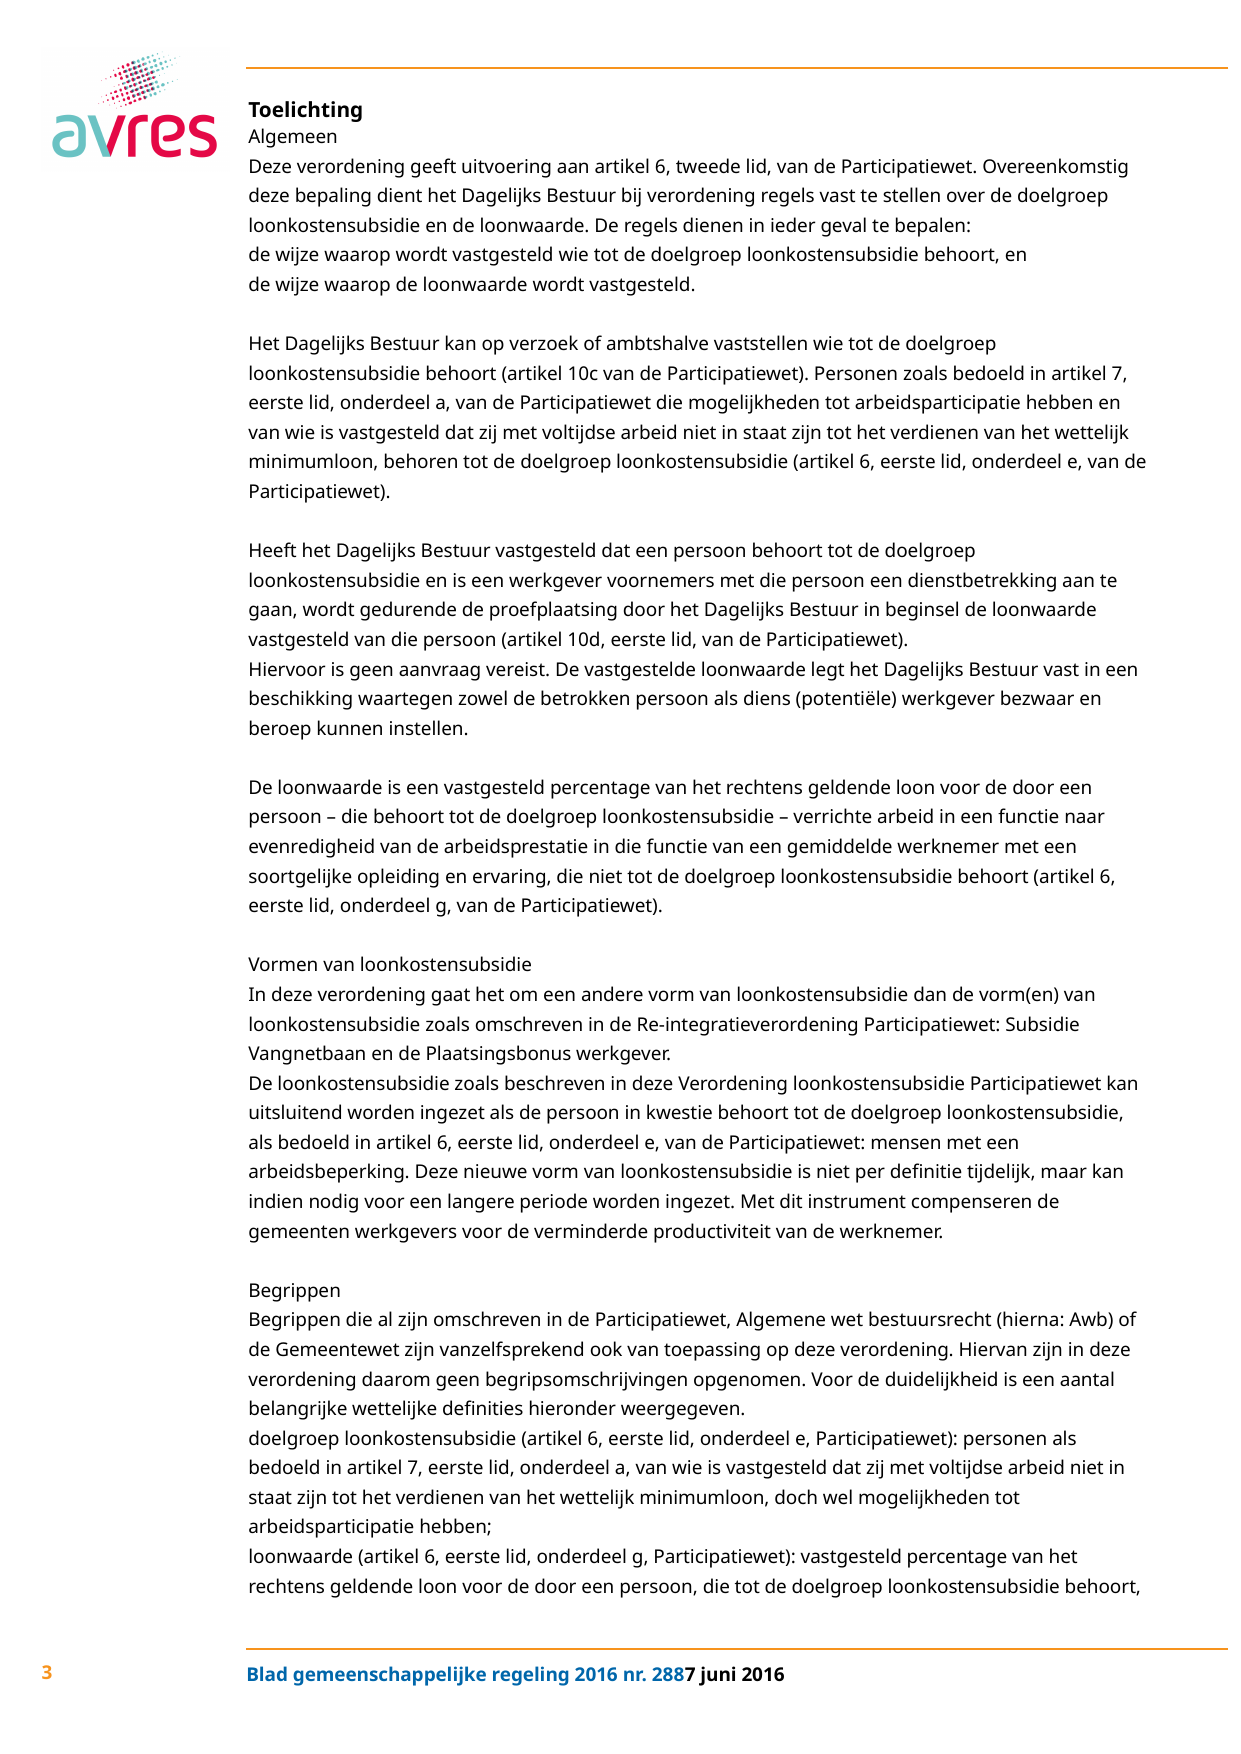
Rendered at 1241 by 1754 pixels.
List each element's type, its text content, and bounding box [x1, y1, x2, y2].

text de wijze waarop wordt vastgesteld wie tot de doelgroep loonkostensubsidie behoort, en [248, 242, 1152, 267]
text De loonwaarde is een vastgesteld percentage van het rechtens geldende loon voor de door een persoon – die behoort tot de doelgroep loonkostensubsidie – verrichte arbeid in een functie naar evenredigheid van de arbeidsprestatie in die functie van een gemiddelde werknemer met een soortgelijke opleiding en ervaring, die niet tot de doelgroep loonkostensubsidie behoort (artikel 6, eerste lid, onderdeel g, van de Participatiewet). [248, 774, 1152, 918]
text Algemeen [248, 123, 1152, 149]
text De loonkostensubsidie zoals beschreven in deze Verordening loonkostensubsidie Participatiewet kan uitsluitend worden ingezet als de persoon in kwestie behoort tot de doelgroep loonkostensubsidie, als bedoeld in artikel 6, eerste lid, onderdeel e, van de Participatiewet: mensen met een arbeidsbeperking. Deze nieuwe vorm van loonkostensubsidie is niet per definitie tijdelijk, maar kan indien nodig voor een langere periode worden ingezet. Met dit instrument compenseren de gemeenten werkgevers voor de verminderde productiviteit van de werknemer. [248, 1070, 1152, 1244]
text Hiervoor is geen aanvraag vereist. De vastgestelde loonwaarde legt het Dagelijks Bestuur vast in een beschikking waartegen zowel de betrokken persoon als diens (potentiële) werkgever bezwaar en beroep kunnen instellen. [248, 656, 1152, 741]
text Toelichting [248, 95, 1152, 123]
picture [41, 47, 231, 172]
text Vormen van loonkostensubsidie [248, 952, 1152, 977]
text Het Dagelijks Bestuur kan op verzoek of ambtshalve vaststellen wie tot de doelgroep loonkostensubsidie behoort (artikel 10c van de Participatiewet). Personen zoals bedoeld in artikel 7, eerste lid, onderdeel a, van de Participatiewet die mogelijkheden tot arbeidsparticipatie hebben en van wie is vastgesteld dat zij met voltijdse arbeid niet in staat zijn tot het verdienen van het wettelijk minimumloon, behoren tot de doelgroep loonkostensubsidie (artikel 6, eerste lid, onderdeel e, van de Participatiewet). [248, 330, 1152, 504]
text Deze verordening geeft uitvoering aan artikel 6, tweede lid, van de Participatiewet. Overeenkomstig deze bepaling dient het Dagelijks Bestuur bij verordening regels vast te stellen over de doelgroep loonkostensubsidie en de loonwaarde. De regels dienen in ieder geval te bepalen: [248, 153, 1152, 238]
text loonwaarde (artikel 6, eerste lid, onderdeel g, Participatiewet): vastgesteld percentage van het rechtens geldende loon voor de door een persoon, die tot de doelgroep loonkostensubsidie behoort, [248, 1543, 1152, 1599]
text Begrippen die al zijn omschreven in de Participatiewet, Algemene wet bestuursrecht (hierna: Awb) of de Gemeentewet zijn vanzelfsprekend ook van toepassing op deze verordening. Hiervan zijn in deze verordening daarom geen begripsomschrijvingen opgenomen. Voor de duidelijkheid is een aantal belangrijke wettelijke definities hieronder weergegeven. [248, 1307, 1152, 1421]
text de wijze waarop de loonwaarde wordt vastgesteld. [248, 271, 1152, 297]
text Heeft het Dagelijks Bestuur vastgesteld dat een persoon behoort tot de doelgroep loonkostensubsidie en is een werkgever voornemers met die persoon een dienstbetrekking aan te gaan, wordt gedurende de proefplaatsing door het Dagelijks Bestuur in beginsel de loonwaarde vastgesteld van die persoon (artikel 10d, eerste lid, van de Participatiewet). [248, 537, 1152, 652]
text In deze verordening gaat het om een andere vorm van loonkostensubsidie dan de vorm(en) van loonkostensubsidie zoals omschreven in de Re-integratieverordening Participatiewet: Subsidie Vangnetbaan en de Plaatsingsbonus werkgever. [248, 981, 1152, 1066]
text Begrippen [248, 1277, 1152, 1303]
text doelgroep loonkostensubsidie (artikel 6, eerste lid, onderdeel e, Participatiewet): personen als bedoeld in artikel 7, eerste lid, onderdeel a, van wie is vastgesteld dat zij met voltijdse arbeid niet in staat zijn tot het verdienen van het wettelijk minimumloon, doch wel mogelijkheden tot arbeidsparticipatie hebben; [248, 1425, 1152, 1539]
